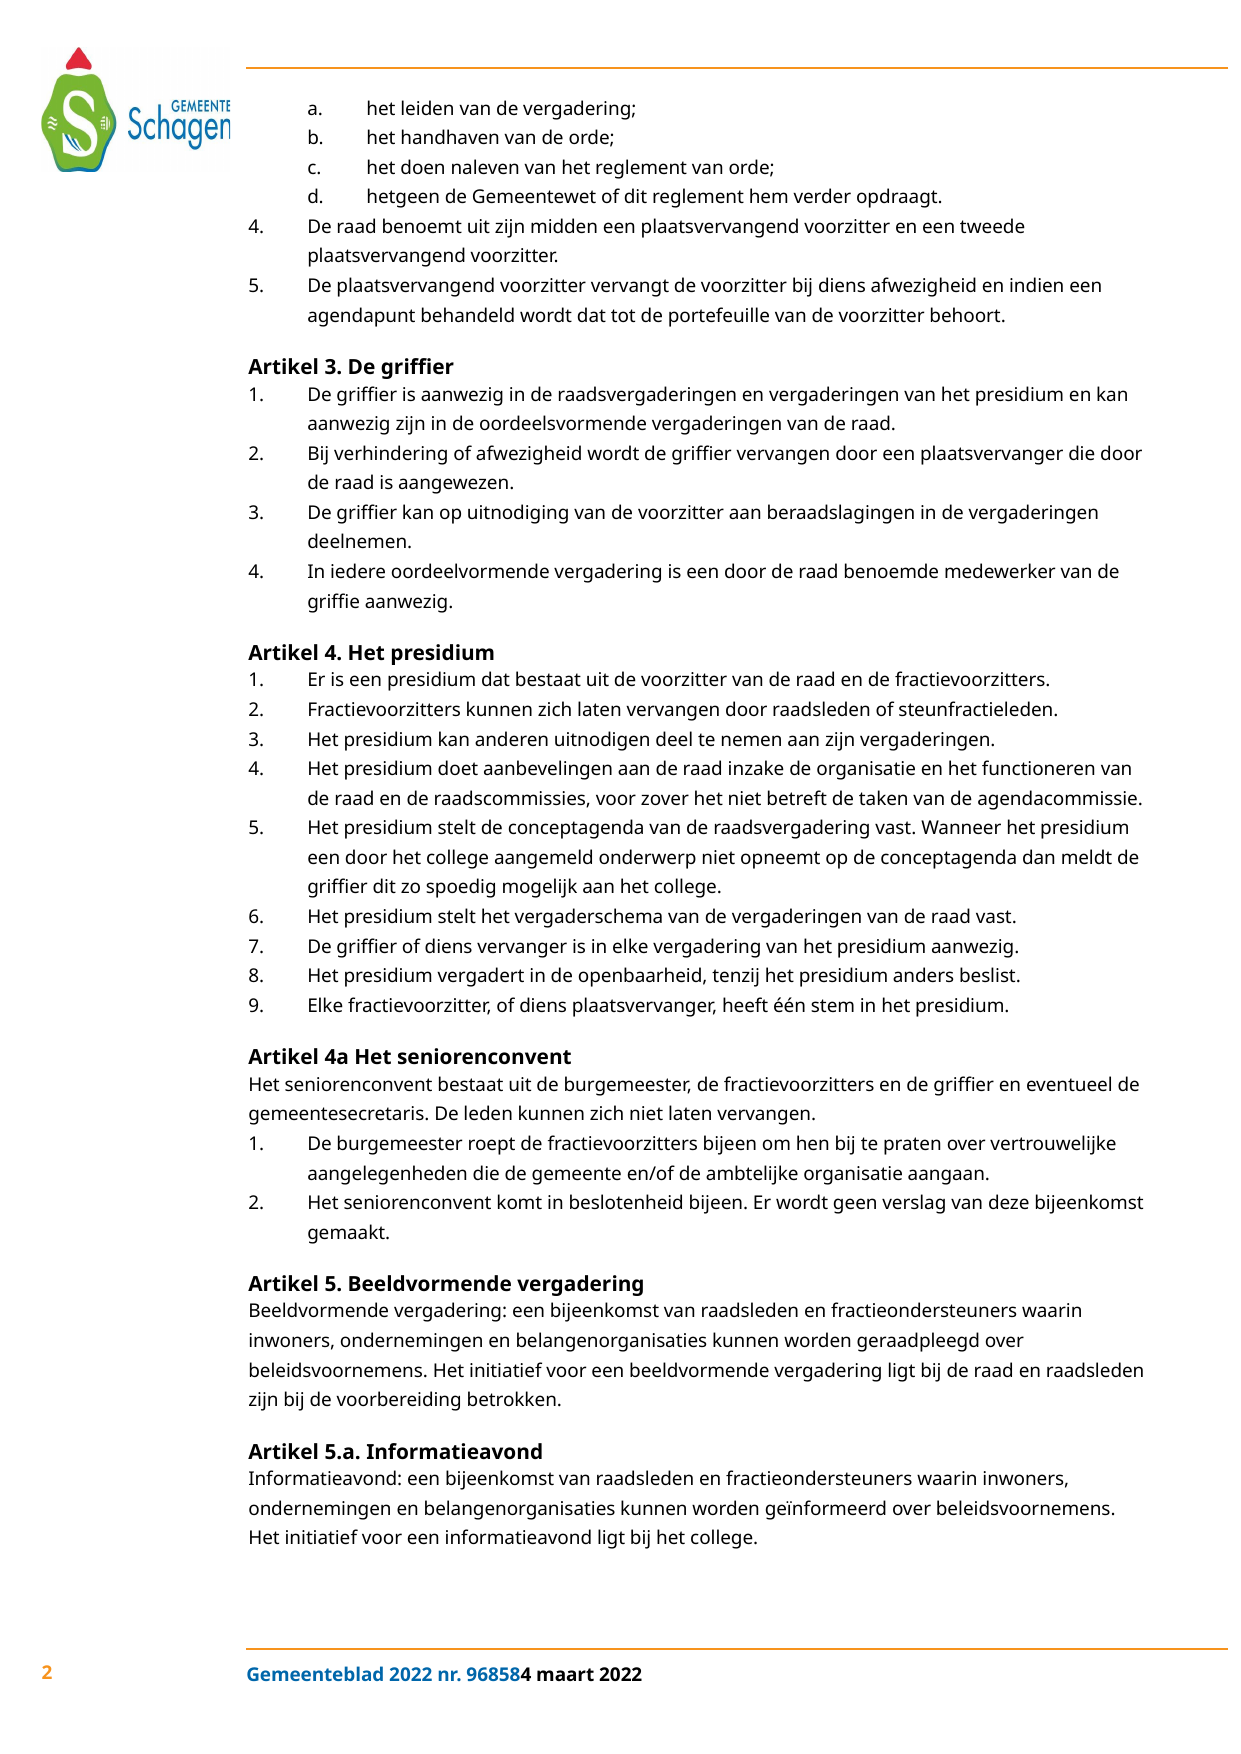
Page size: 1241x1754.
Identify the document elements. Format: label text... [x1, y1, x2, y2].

list het leiden van de vergadering; [307, 95, 1152, 121]
list hetgeen de Gemeentewet of dit reglement hem verder opdraagt. [307, 183, 1152, 209]
picture [41, 47, 231, 172]
list Het presidium doet aanbevelingen aan de raad inzake de organisatie en het functioneren van de raad en de raadscommissies, voor zover het niet betreft de taken van de agendacommissie. [248, 755, 1152, 811]
list Het presidium stelt de conceptagenda van de raadsvergadering vast. Wanneer het presidium een door het college aangemeld onderwerp niet opneemt op de conceptagenda dan meldt de griffier dit zo spoedig mogelijk aan het college. [248, 814, 1152, 899]
list De griffier is aanwezig in de raadsvergaderingen en vergaderingen van het presidium en kan aanwezig zijn in de oordeelsvormende vergaderingen van de raad. [248, 381, 1152, 436]
list het handhaven van de orde; [307, 124, 1152, 150]
list De plaatsvervangend voorzitter vervangt de voorzitter bij diens afwezigheid en indien een agendapunt behandeld wordt dat tot de portefeuille van de voorzitter behoort. [248, 272, 1152, 328]
list Elke fractievoorzitter, of diens plaatsvervanger, heeft één stem in het presidium. [248, 992, 1152, 1018]
text Artikel 3. De griffier [248, 352, 1152, 381]
list het doen naleven van het reglement van orde; [307, 154, 1152, 180]
list Het presidium vergadert in de openbaarheid, tenzij het presidium anders beslist. [248, 962, 1152, 988]
list Het seniorenconvent komt in beslotenheid bijeen. Er wordt geen verslag van deze bijeenkomst gemaakt. [248, 1189, 1152, 1244]
text Informatieavond: een bijeenkomst van raadsleden en fractieondersteuners waarin inwoners, ondernemingen en belangenorganisaties kunnen worden geïnformeerd over beleidsvoornemens. Het initiatief voor een informatieavond ligt bij het college. [248, 1465, 1152, 1550]
text Het seniorenconvent bestaat uit de burgemeester, de fractievoorzitters en de griffier en eventueel de gemeentesecretaris. De leden kunnen zich niet laten vervangen. [248, 1071, 1152, 1126]
list Het presidium kan anderen uitnodigen deel te nemen aan zijn vergaderingen. [248, 726, 1152, 752]
text Artikel 4a Het seniorenconvent [248, 1042, 1152, 1071]
list De burgemeester roept de fractievoorzitters bijeen om hen bij te praten over vertrouwelijke aangelegenheden die de gemeente en/of de ambtelijke organisatie aangaan. [248, 1130, 1152, 1185]
text Artikel 5. Beeldvormende vergadering [248, 1269, 1152, 1298]
text Beeldvormende vergadering: een bijeenkomst van raadsleden en fractieondersteuners waarin inwoners, ondernemingen en belangenorganisaties kunnen worden geraadpleegd over beleidsvoornemens. Het initiatief voor een beeldvormende vergadering ligt bij de raad en raadsleden zijn bij de voorbereiding betrokken. [248, 1298, 1152, 1412]
list Er is een presidium dat bestaat uit de voorzitter van de raad en de fractievoorzitters. [248, 667, 1152, 692]
list Fractievoorzitters kunnen zich laten vervangen door raadsleden of steunfractieleden. [248, 696, 1152, 722]
text Artikel 4. Het presidium [248, 638, 1152, 667]
list Het presidium stelt het vergaderschema van de vergaderingen van de raad vast. [248, 903, 1152, 929]
list Bij verhindering of afwezigheid wordt de griffier vervangen door een plaatsvervanger die door de raad is aangewezen. [248, 440, 1152, 495]
list De griffier of diens vervanger is in elke vergadering van het presidium aanwezig. [248, 933, 1152, 959]
list De raad benoemt uit zijn midden een plaatsvervangend voorzitter en een tweede plaatsvervangend voorzitter. [248, 213, 1152, 268]
list In iedere oordeelvormende vergadering is een door de raad benoemde medewerker van de griffie aanwezig. [248, 558, 1152, 613]
text Artikel 5.a. Informatieavond [248, 1437, 1152, 1465]
list De griffier kan op uitnodiging van de voorzitter aan beraadslagingen in de vergaderingen deelnemen. [248, 499, 1152, 554]
